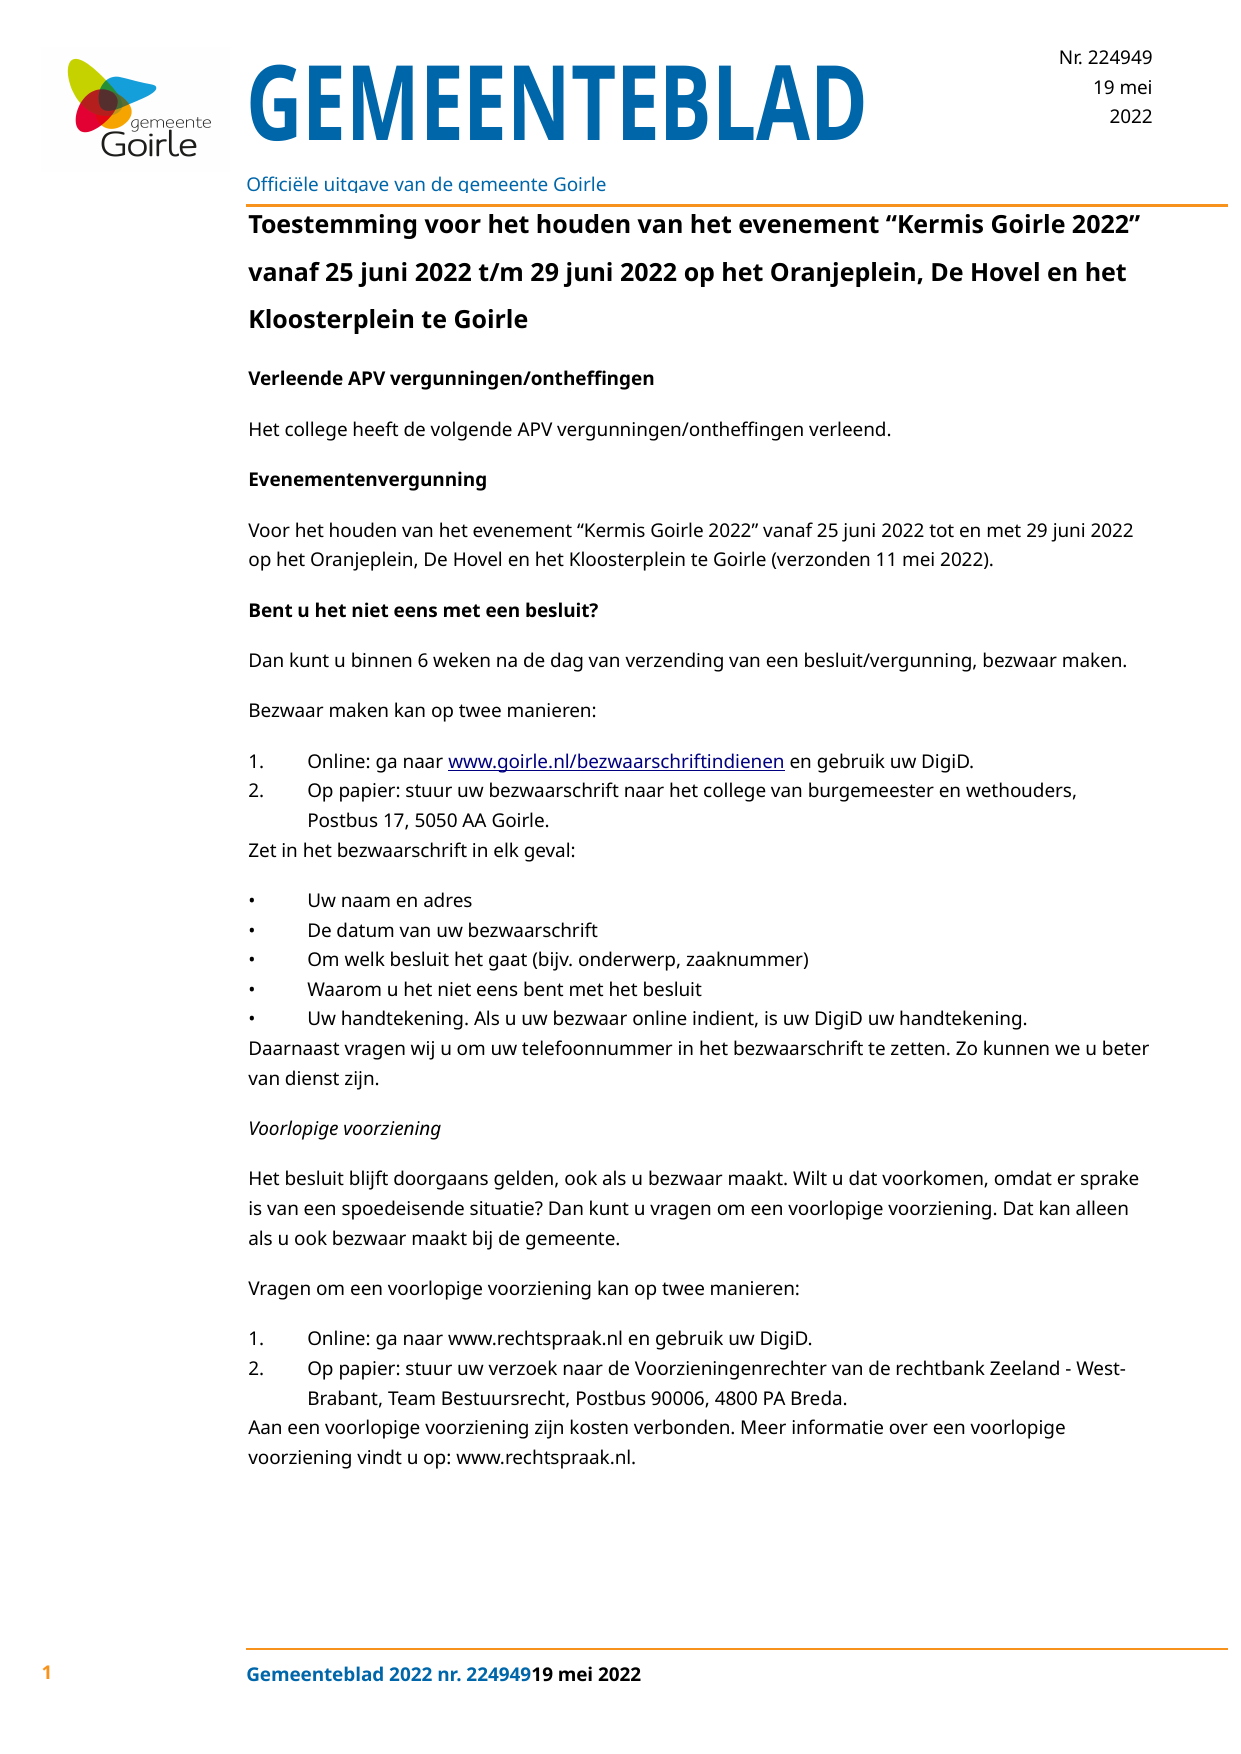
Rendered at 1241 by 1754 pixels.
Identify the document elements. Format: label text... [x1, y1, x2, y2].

text Voor het houden van het evenement “Kermis Goirle 2022” vanaf 25 juni 2022 tot en met 29 juni 2022 op het Oranjeplein, De Hovel en het Kloosterplein te Goirle (verzonden 11 mei 2022). [248, 517, 1152, 572]
text Aan een voorlopige voorziening zijn kosten verbonden. Meer informatie over een voorlopige voorziening vindt u op: www.rechtspraak.nl. [248, 1414, 1152, 1469]
list De datum van uw bezwaarschrift [248, 917, 1152, 942]
list Uw handtekening. Als u uw bezwaar online indient, is uw DigiD uw handtekening. [248, 1006, 1152, 1031]
list Waarom u het niet eens bent met het besluit [248, 976, 1152, 1002]
list Online: ga naar www.goirle.nl/bezwaarschriftindienen en gebruik uw DigiD. [248, 748, 1152, 774]
text Bent u het niet eens met een besluit? [248, 597, 1152, 622]
list Uw naam en adres [248, 887, 1152, 913]
text Vragen om een voorlopige voorziening kan op twee manieren: [248, 1275, 1152, 1301]
text Toestemming voor het houden van het evenement “Kermis Goirle 2022” vanaf 25 juni 2022 t/m 29 juni 2022 op het Oranjeplein, De Hovel en het Kloosterplein te Goirle [248, 207, 1152, 336]
list Online: ga naar www.rechtspraak.nl en gebruik uw DigiD. [248, 1326, 1152, 1351]
text Evenementenvergunning [248, 466, 1152, 492]
text Daarnaast vragen wij u om uw telefoonnummer in het bezwaarschrift te zetten. Zo kunnen we u beter van dienst zijn. [248, 1035, 1152, 1090]
list Op papier: stuur uw verzoek naar de Voorzieningenrechter van de rechtbank Zeeland - West-Brabant, Team Bestuursrecht, Postbus 90006, 4800 PA Breda. [248, 1355, 1152, 1410]
text Voorlopige voorziening [248, 1115, 1152, 1141]
list Om welk besluit het gaat (bijv. onderwerp, zaaknummer) [248, 946, 1152, 972]
text Zet in het bezwaarschrift in elk geval: [248, 837, 1152, 862]
text Dan kunt u binnen 6 weken na de dag van verzending van een besluit/vergunning, bezwaar maken. [248, 647, 1152, 673]
list Op papier: stuur uw bezwaarschrift naar het college van burgemeester en wethouders, Postbus 17, 5050 AA Goirle. [248, 778, 1152, 833]
text Verleende APV vergunningen/ontheffingen [248, 366, 1152, 391]
picture [41, 47, 231, 172]
text Het besluit blijft doorgaans gelden, ook als u bezwaar maakt. Wilt u dat voorkomen, omdat er sprake is van een spoedeisende situatie? Dan kunt u vragen om een voorlopige voorziening. Dat kan alleen als u ook bezwaar maakt bij de gemeente. [248, 1166, 1152, 1250]
text Bezwaar maken kan op twee manieren: [248, 698, 1152, 723]
text Het college heeft de volgende APV vergunningen/ontheffingen verleend. [248, 416, 1152, 442]
